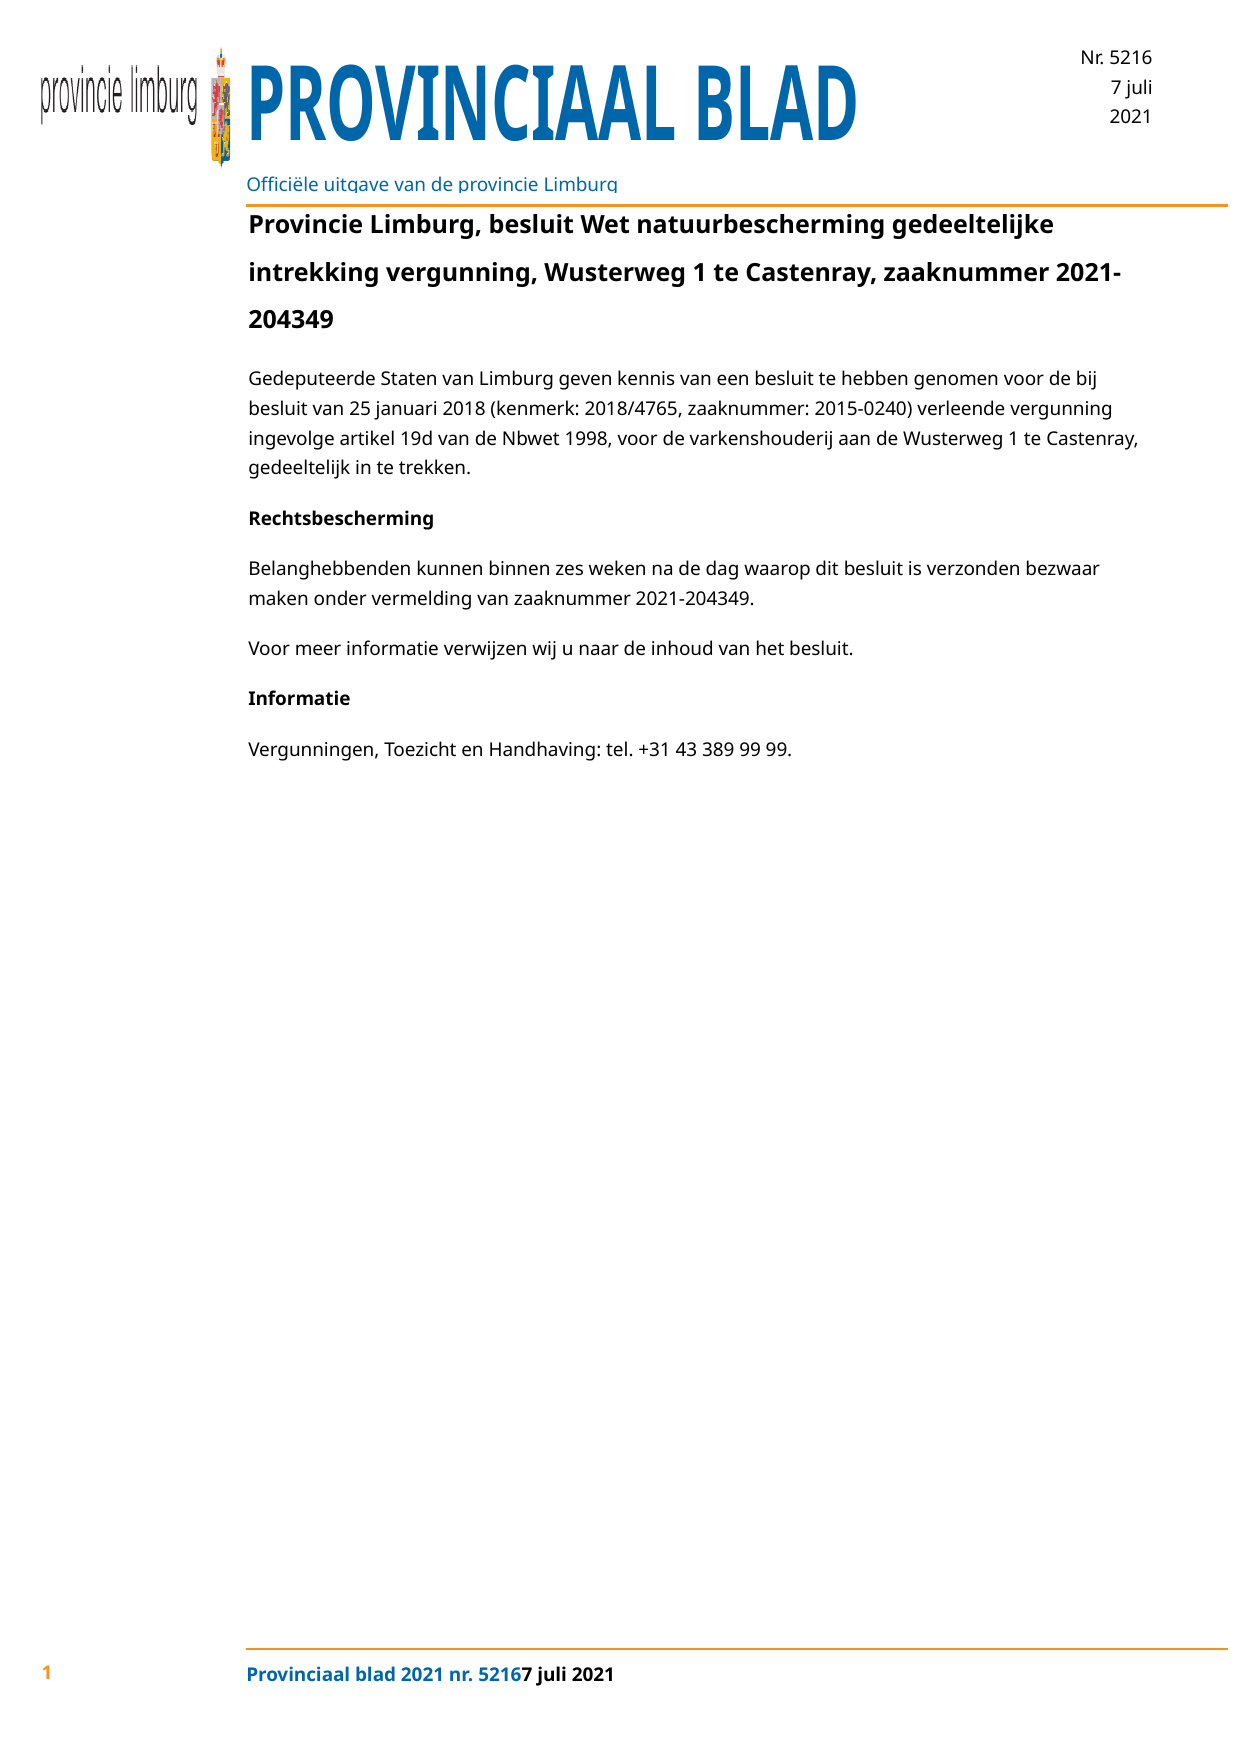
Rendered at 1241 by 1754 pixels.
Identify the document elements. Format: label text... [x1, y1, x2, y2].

text Vergunningen, Toezicht en Handhaving: tel. +31 43 389 99 99. [248, 736, 1152, 762]
text Provincie Limburg, besluit Wet natuurbescherming gedeeltelijke intrekking vergunning, Wusterweg 1 te Castenray, zaaknummer 2021-204349 [248, 207, 1152, 336]
text Informatie [248, 686, 1152, 711]
text Rechtsbescherming [248, 505, 1152, 530]
text Belanghebbenden kunnen binnen zes weken na de dag waarop dit besluit is verzonden bezwaar maken onder vermelding van zaaknummer 2021-204349. [248, 555, 1152, 610]
text Voor meer informatie verwijzen wij u naar de inhoud van het besluit. [248, 635, 1152, 661]
picture [41, 47, 231, 172]
text Gedeputeerde Staten van Limburg geven kennis van een besluit te hebben genomen voor de bij besluit van 25 januari 2018 (kenmerk: 2018/4765, zaaknummer: 2015-0240) verleende vergunning ingevolge artikel 19d van de Nbwet 1998, voor de varkenshouderij aan de Wusterweg 1 te Castenray, gedeeltelijk in te trekken. [248, 366, 1152, 480]
